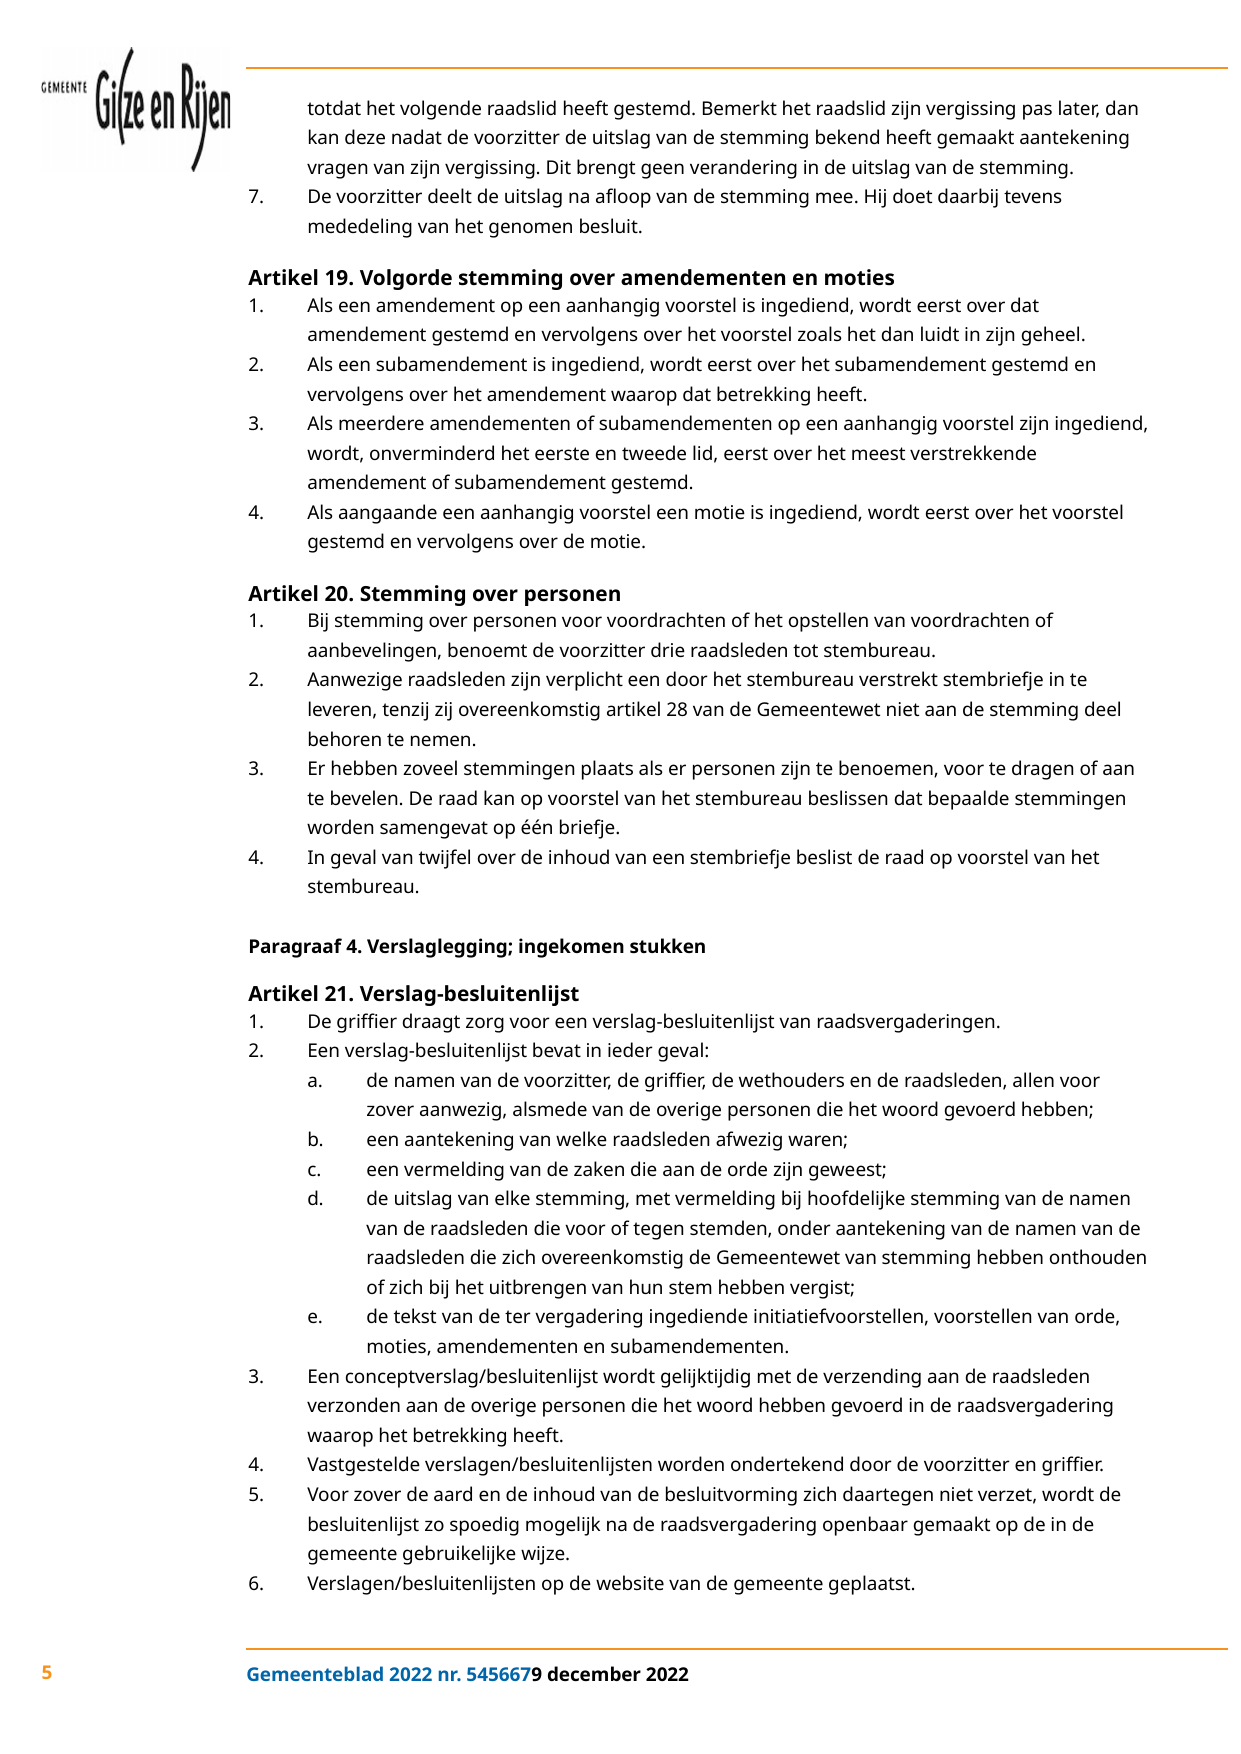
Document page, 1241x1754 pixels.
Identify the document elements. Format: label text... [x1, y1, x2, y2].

list Als meerdere amendementen of subamendementen op een aanhangig voorstel zijn ingediend, wordt, onverminderd het eerste en tweede lid, eerst over het meest verstrekkende amendement of subamendement gestemd. [248, 410, 1152, 495]
list Een verslag-besluitenlijst bevat in ieder geval: [248, 1037, 1152, 1063]
list Verslagen/besluitenlijsten op de website van de gemeente geplaatst. [248, 1570, 1152, 1596]
list de uitslag van elke stemming, met vermelding bij hoofdelijke stemming van de namen van de raadsleden die voor of tegen stemden, onder aantekening van de namen van de raadsleden die zich overeenkomstig de Gemeentewet van stemming hebben onthouden of zich bij het uitbrengen van hun stem hebben vergist; [307, 1185, 1152, 1300]
list Bij stemming over personen voor voordrachten of het opstellen van voordrachten of aanbevelingen, benoemt de voorzitter drie raadsleden tot stembureau. [248, 607, 1152, 663]
text Paragraaf 4. Verslaglegging; ingekomen stukken [248, 933, 1152, 959]
list totdat het volgende raadslid heeft gestemd. Bemerkt het raadslid zijn vergissing pas later, dan kan deze nadat de voorzitter de uitslag van de stemming bekend heeft gemaakt aantekening vragen van zijn vergissing. Dit brengt geen verandering in de uitslag van de stemming. [248, 95, 1152, 180]
text Artikel 19. Volgorde stemming over amendementen en moties [248, 263, 1152, 292]
text Artikel 20. Stemming over personen [248, 579, 1152, 607]
list Een conceptverslag/besluitenlijst wordt gelijktijdig met de verzending aan de raadsleden verzonden aan de overige personen die het woord hebben gevoerd in de raadsvergadering waarop het betrekking heeft. [248, 1363, 1152, 1448]
list de tekst van de ter vergadering ingediende initiatiefvoorstellen, voorstellen van orde, moties, amendementen en subamendementen. [307, 1304, 1152, 1359]
text Artikel 21. Verslag-besluitenlijst [248, 979, 1152, 1008]
list Vastgestelde verslagen/besluitenlijsten worden ondertekend door de voorzitter en griffier. [248, 1452, 1152, 1477]
list Aanwezige raadsleden zijn verplicht een door het stembureau verstrekt stembriefje in te leveren, tenzij zij overeenkomstig artikel 28 van de Gemeentewet niet aan de stemming deel behoren te nemen. [248, 667, 1152, 752]
list In geval van twijfel over de inhoud van een stembriefje beslist de raad op voorstel van het stembureau. [248, 844, 1152, 899]
list Voor zover de aard en de inhoud van de besluitvorming zich daartegen niet verzet, wordt de besluitenlijst zo spoedig mogelijk na de raadsvergadering openbaar gemaakt op de in de gemeente gebruikelijke wijze. [248, 1481, 1152, 1566]
list De griffier draagt zorg voor een verslag-besluitenlijst van raadsvergaderingen. [248, 1008, 1152, 1034]
list De voorzitter deelt de uitslag na afloop van de stemming mee. Hij doet daarbij tevens mededeling van het genomen besluit. [248, 183, 1152, 239]
list Er hebben zoveel stemmingen plaats als er personen zijn te benoemen, voor te dragen of aan te bevelen. De raad kan op voorstel van het stembureau beslissen dat bepaalde stemmingen worden samengevat op één briefje. [248, 755, 1152, 840]
picture [41, 47, 231, 172]
list een aantekening van welke raadsleden afwezig waren; [307, 1126, 1152, 1152]
list de namen van de voorzitter, de griffier, de wethouders en de raadsleden, allen voor zover aanwezig, alsmede van de overige personen die het woord gevoerd hebben; [307, 1067, 1152, 1122]
list Als aangaande een aanhangig voorstel een motie is ingediend, wordt eerst over het voorstel gestemd en vervolgens over de motie. [248, 499, 1152, 554]
list een vermelding van de zaken die aan de orde zijn geweest; [307, 1156, 1152, 1182]
list Als een amendement op een aanhangig voorstel is ingediend, wordt eerst over dat amendement gestemd en vervolgens over het voorstel zoals het dan luidt in zijn geheel. [248, 292, 1152, 347]
list Als een subamendement is ingediend, wordt eerst over het subamendement gestemd en vervolgens over het amendement waarop dat betrekking heeft. [248, 351, 1152, 406]
